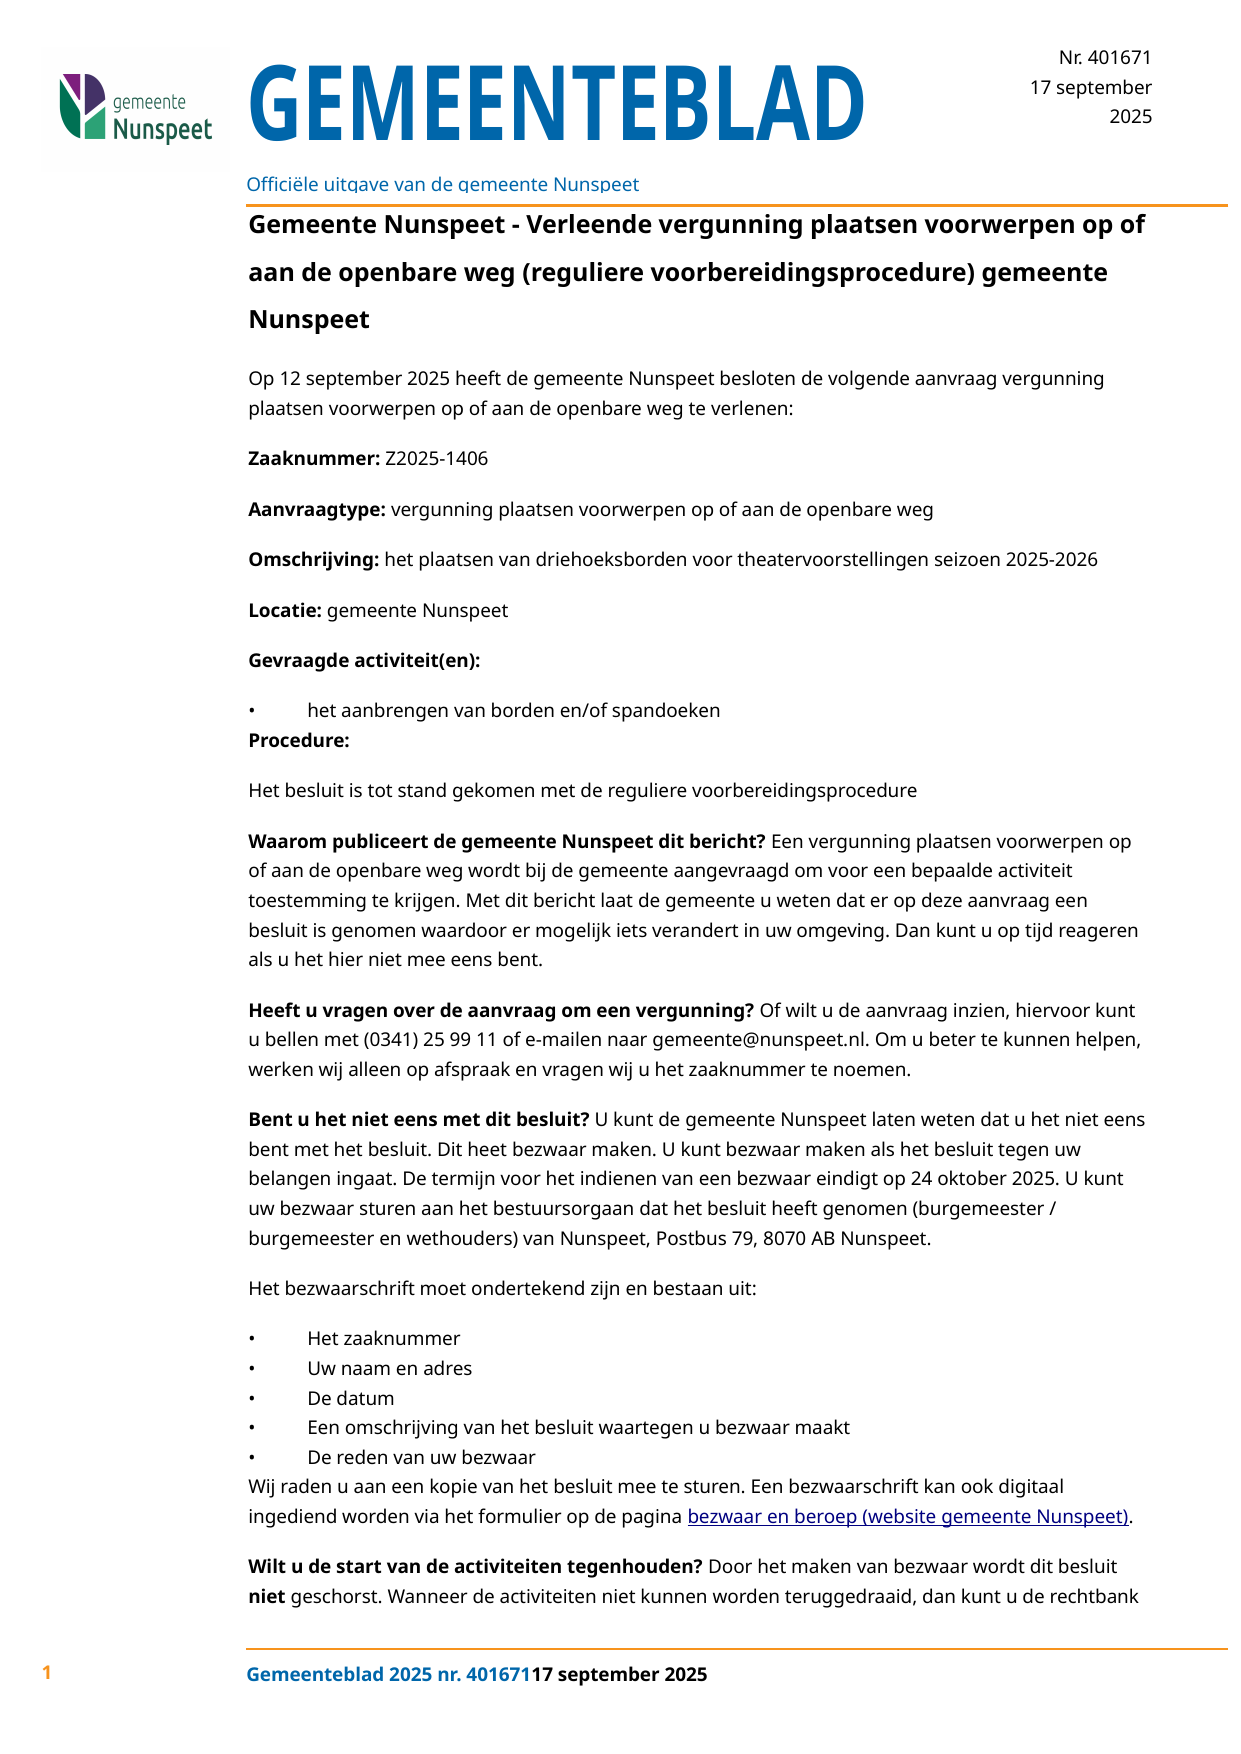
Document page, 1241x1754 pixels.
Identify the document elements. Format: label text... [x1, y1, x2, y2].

text Gemeente Nunspeet - Verleende vergunning plaatsen voorwerpen op of aan de openbare weg (reguliere voorbereidingsprocedure) gemeente Nunspeet [248, 207, 1152, 336]
text Procedure: [248, 727, 1152, 753]
text Omschrijving: het plaatsen van driehoeksborden voor theatervoorstellingen seizoen 2025-2026 [248, 546, 1152, 572]
text Aanvraagtype: vergunning plaatsen voorwerpen op of aan de openbare weg [248, 496, 1152, 522]
text Bent u het niet eens met dit besluit? U kunt de gemeente Nunspeet laten weten dat u het niet eens bent met het besluit. Dit heet bezwaar maken. U kunt bezwaar maken als het besluit tegen uw belangen ingaat. De termijn voor het indienen van een bezwaar eindigt op 24 oktober 2025. U kunt uw bezwaar sturen aan het bestuursorgaan dat het besluit heeft genomen (burgemeester / burgemeester en wethouders) van Nunspeet, Postbus 79, 8070 AB Nunspeet. [248, 1106, 1152, 1250]
text Waarom publiceert de gemeente Nunspeet dit bericht? Een vergunning plaatsen voorwerpen op of aan de openbare weg wordt bij de gemeente aangevraagd om voor een bepaalde activiteit toestemming te krijgen. Met dit bericht laat de gemeente u weten dat er op deze aanvraag een besluit is genomen waardoor er mogelijk iets verandert in uw omgeving. Dan kunt u op tijd reageren als u het hier niet mee eens bent. [248, 828, 1152, 972]
text Zaaknummer: Z2025-1406 [248, 446, 1152, 471]
text Locatie: gemeente Nunspeet [248, 597, 1152, 622]
text Het besluit is tot stand gekomen met de reguliere voorbereidingsprocedure [248, 778, 1152, 803]
list Een omschrijving van het besluit waartegen u bezwaar maakt [248, 1414, 1152, 1440]
list De reden van uw bezwaar [248, 1444, 1152, 1469]
picture [41, 47, 231, 172]
text Op 12 september 2025 heeft de gemeente Nunspeet besloten de volgende aanvraag vergunning plaatsen voorwerpen op of aan de openbare weg te verlenen: [248, 366, 1152, 421]
list Uw naam en adres [248, 1355, 1152, 1381]
text Gevraagde activiteit(en): [248, 647, 1152, 673]
list het aanbrengen van borden en/of spandoeken [248, 698, 1152, 723]
text Heeft u vragen over de aanvraag om een vergunning? Of wilt u de aanvraag inzien, hiervoor kunt u bellen met (0341) 25 99 11 of e-mailen naar gemeente@nunspeet.nl. Om u beter te kunnen helpen, werken wij alleen op afspraak en vragen wij u het zaaknummer te noemen. [248, 997, 1152, 1082]
text Wilt u de start van de activiteiten tegenhouden? Door het maken van bezwaar wordt dit besluit niet geschorst. Wanneer de activiteiten niet kunnen worden teruggedraaid, dan kunt u de rechtbank [248, 1553, 1152, 1609]
text Wij raden u aan een kopie van het besluit mee te sturen. Een bezwaarschrift kan ook digitaal ingediend worden via het formulier op de pagina bezwaar en beroep (website gemeente Nunspeet). [248, 1473, 1152, 1529]
list De datum [248, 1385, 1152, 1410]
text Het bezwaarschrift moet ondertekend zijn en bestaan uit: [248, 1275, 1152, 1301]
list Het zaaknummer [248, 1326, 1152, 1351]
